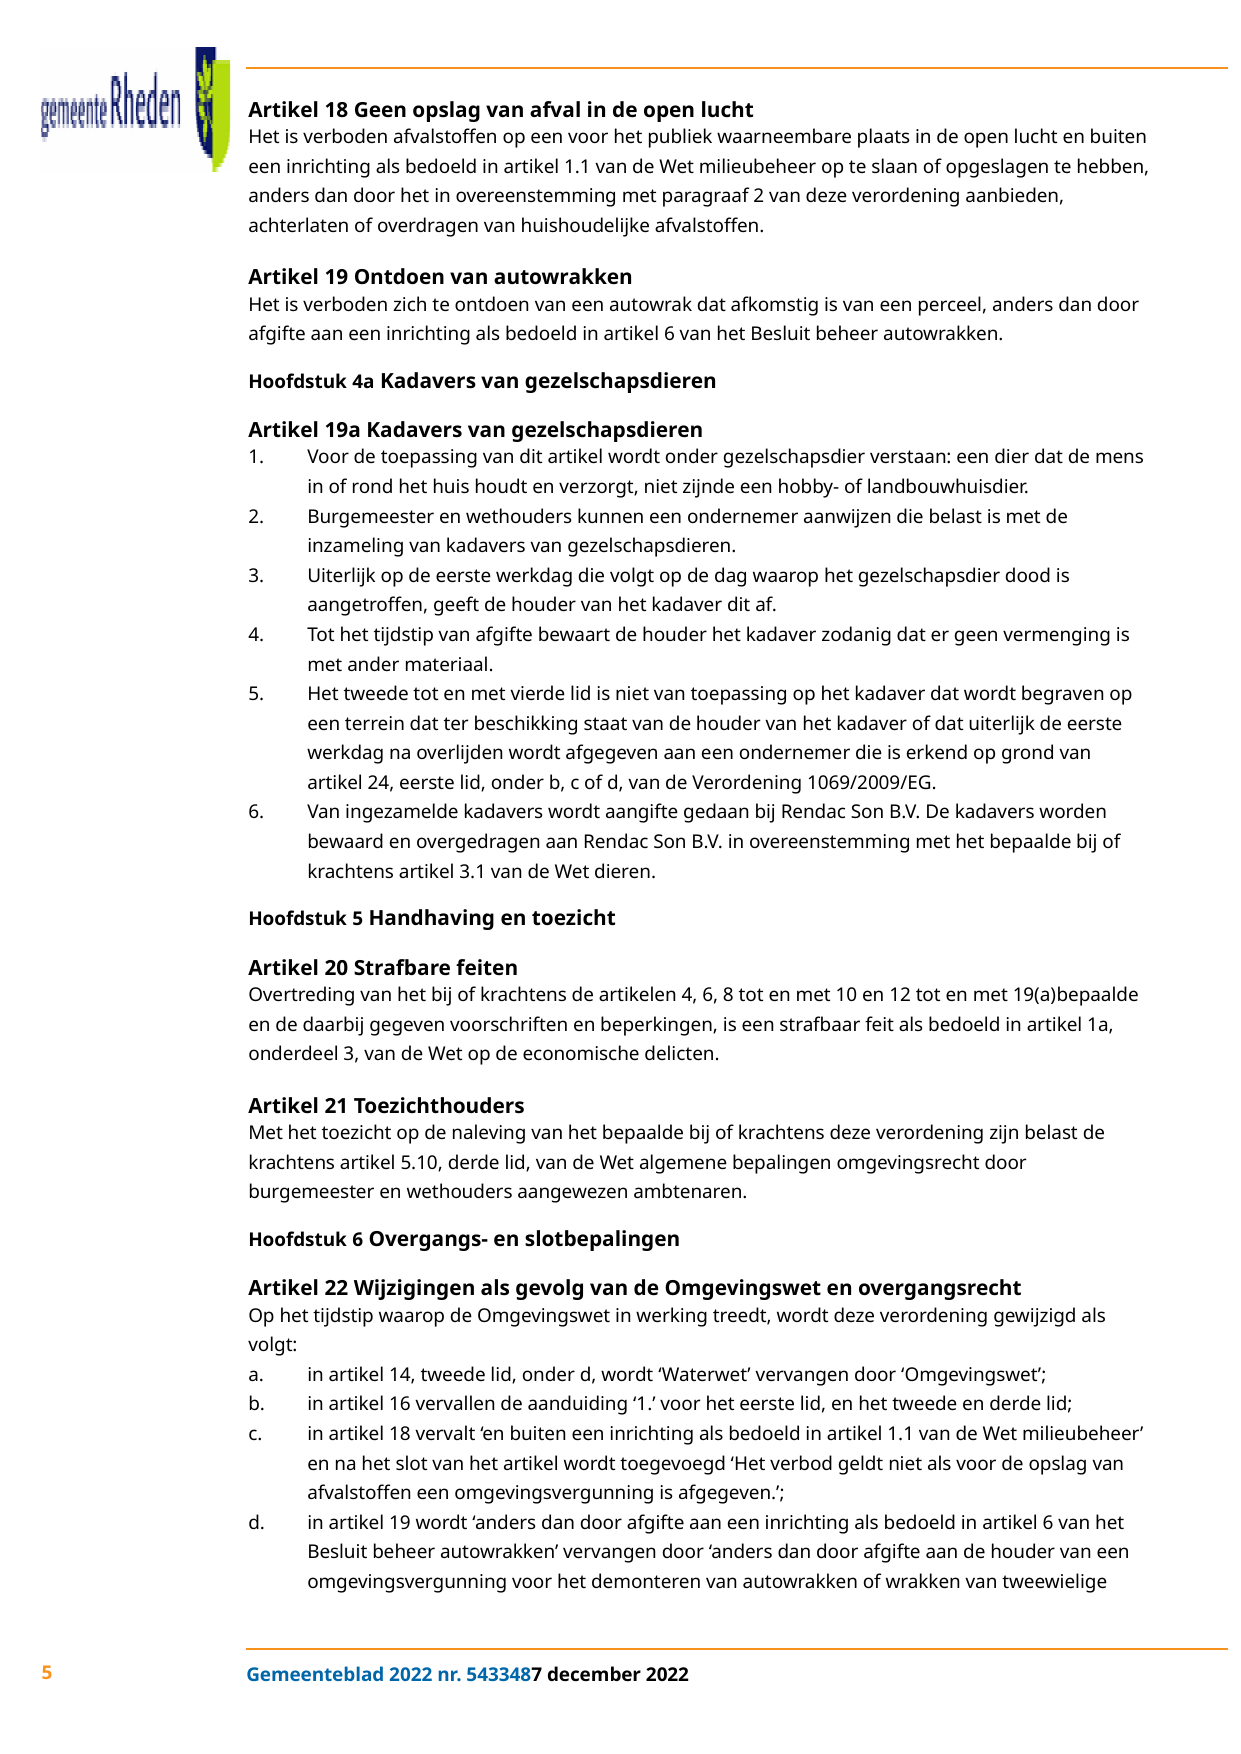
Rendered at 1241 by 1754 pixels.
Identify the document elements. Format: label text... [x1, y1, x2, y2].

list in artikel 16 vervallen de aanduiding ‘1.’ voor het eerste lid, en het tweede en derde lid; [248, 1391, 1152, 1416]
text Artikel 19a Kadavers van gezelschapsdieren [248, 415, 1152, 444]
text Overtreding van het bij of krachtens de artikelen 4, 6, 8 tot en met 10 en 12 tot en met 19(a)bepaalde en de daarbij gegeven voorschriften en beperkingen, is een strafbaar feit als bedoeld in artikel 1a, onderdeel 3, van de Wet op de economische delicten. [248, 981, 1152, 1066]
list in artikel 19 wordt ‘anders dan door afgifte aan een inrichting als bedoeld in artikel 6 van het Besluit beheer autowrakken’ vervangen door ‘anders dan door afgifte aan de houder van een omgevingsvergunning voor het demonteren van autowrakken of wrakken van tweewielige [248, 1509, 1152, 1594]
text Hoofdstuk 5 Handhaving en toezicht [248, 903, 1152, 932]
list in artikel 14, tweede lid, onder d, wordt ‘Waterwet’ vervangen door ‘Omgevingswet’; [248, 1361, 1152, 1387]
text Hoofdstuk 4a Kadavers van gezelschapsdieren [248, 366, 1152, 394]
list Voor de toepassing van dit artikel wordt onder gezelschapsdier verstaan: een dier dat de mens in of rond het huis houdt en verzorgt, niet zijnde een hobby- of landbouwhuisdier. [248, 444, 1152, 499]
list Het tweede tot en met vierde lid is niet van toepassing op het kadaver dat wordt begraven op een terrein dat ter beschikking staat van de houder van het kadaver of dat uiterlijk de eerste werkdag na overlijden wordt afgegeven aan een ondernemer die is erkend op grond van artikel 24, eerste lid, onder b, c of d, van de Verordening 1069/2009/EG. [248, 680, 1152, 795]
text Het is verboden afvalstoffen op een voor het publiek waarneembare plaats in de open lucht en buiten een inrichting als bedoeld in artikel 1.1 van de Wet milieubeheer op te slaan of opgeslagen te hebben, anders dan door het in overeenstemming met paragraaf 2 van deze verordening aanbieden, achterlaten of overdragen van huishoudelijke afvalstoffen. [248, 123, 1152, 238]
text Met het toezicht op de naleving van het bepaalde bij of krachtens deze verordening zijn belast de krachtens artikel 5.10, derde lid, van de Wet algemene bepalingen omgevingsrecht door burgemeester en wethouders aangewezen ambtenaren. [248, 1119, 1152, 1204]
text Artikel 22 Wijzigingen als gevolg van de Omgevingswet en overgangsrecht [248, 1273, 1152, 1302]
text Artikel 21 Toezichthouders [248, 1091, 1152, 1119]
text Op het tijdstip waarop de Omgevingswet in werking treedt, wordt deze verordening gewijzigd als volgt: [248, 1302, 1152, 1357]
list Uiterlijk op de eerste werkdag die volgt op de dag waarop het gezelschapsdier dood is aangetroffen, geeft de houder van het kadaver dit af. [248, 562, 1152, 617]
text Artikel 18 Geen opslag van afval in de open lucht [248, 95, 1152, 123]
picture [41, 47, 231, 172]
list in artikel 18 vervalt ‘en buiten een inrichting als bedoeld in artikel 1.1 van de Wet milieubeheer’ en na het slot van het artikel wordt toegevoegd ‘Het verbod geldt niet als voor de opslag van afvalstoffen een omgevingsvergunning is afgegeven.’; [248, 1420, 1152, 1505]
text Artikel 20 Strafbare feiten [248, 953, 1152, 981]
text Artikel 19 Ontdoen van autowrakken [248, 262, 1152, 291]
list Van ingezamelde kadavers wordt aangifte gedaan bij Rendac Son B.V. De kadavers worden bewaard en overgedragen aan Rendac Son B.V. in overeenstemming met het bepaalde bij of krachtens artikel 3.1 van de Wet dieren. [248, 799, 1152, 884]
text Hoofdstuk 6 Overgangs- en slotbepalingen [248, 1224, 1152, 1252]
list Burgemeester en wethouders kunnen een ondernemer aanwijzen die belast is met de inzameling van kadavers van gezelschapsdieren. [248, 503, 1152, 558]
text Het is verboden zich te ontdoen van een autowrak dat afkomstig is van een perceel, anders dan door afgifte aan een inrichting als bedoeld in artikel 6 van het Besluit beheer autowrakken. [248, 291, 1152, 346]
list Tot het tijdstip van afgifte bewaart de houder het kadaver zodanig dat er geen vermenging is met ander materiaal. [248, 621, 1152, 677]
